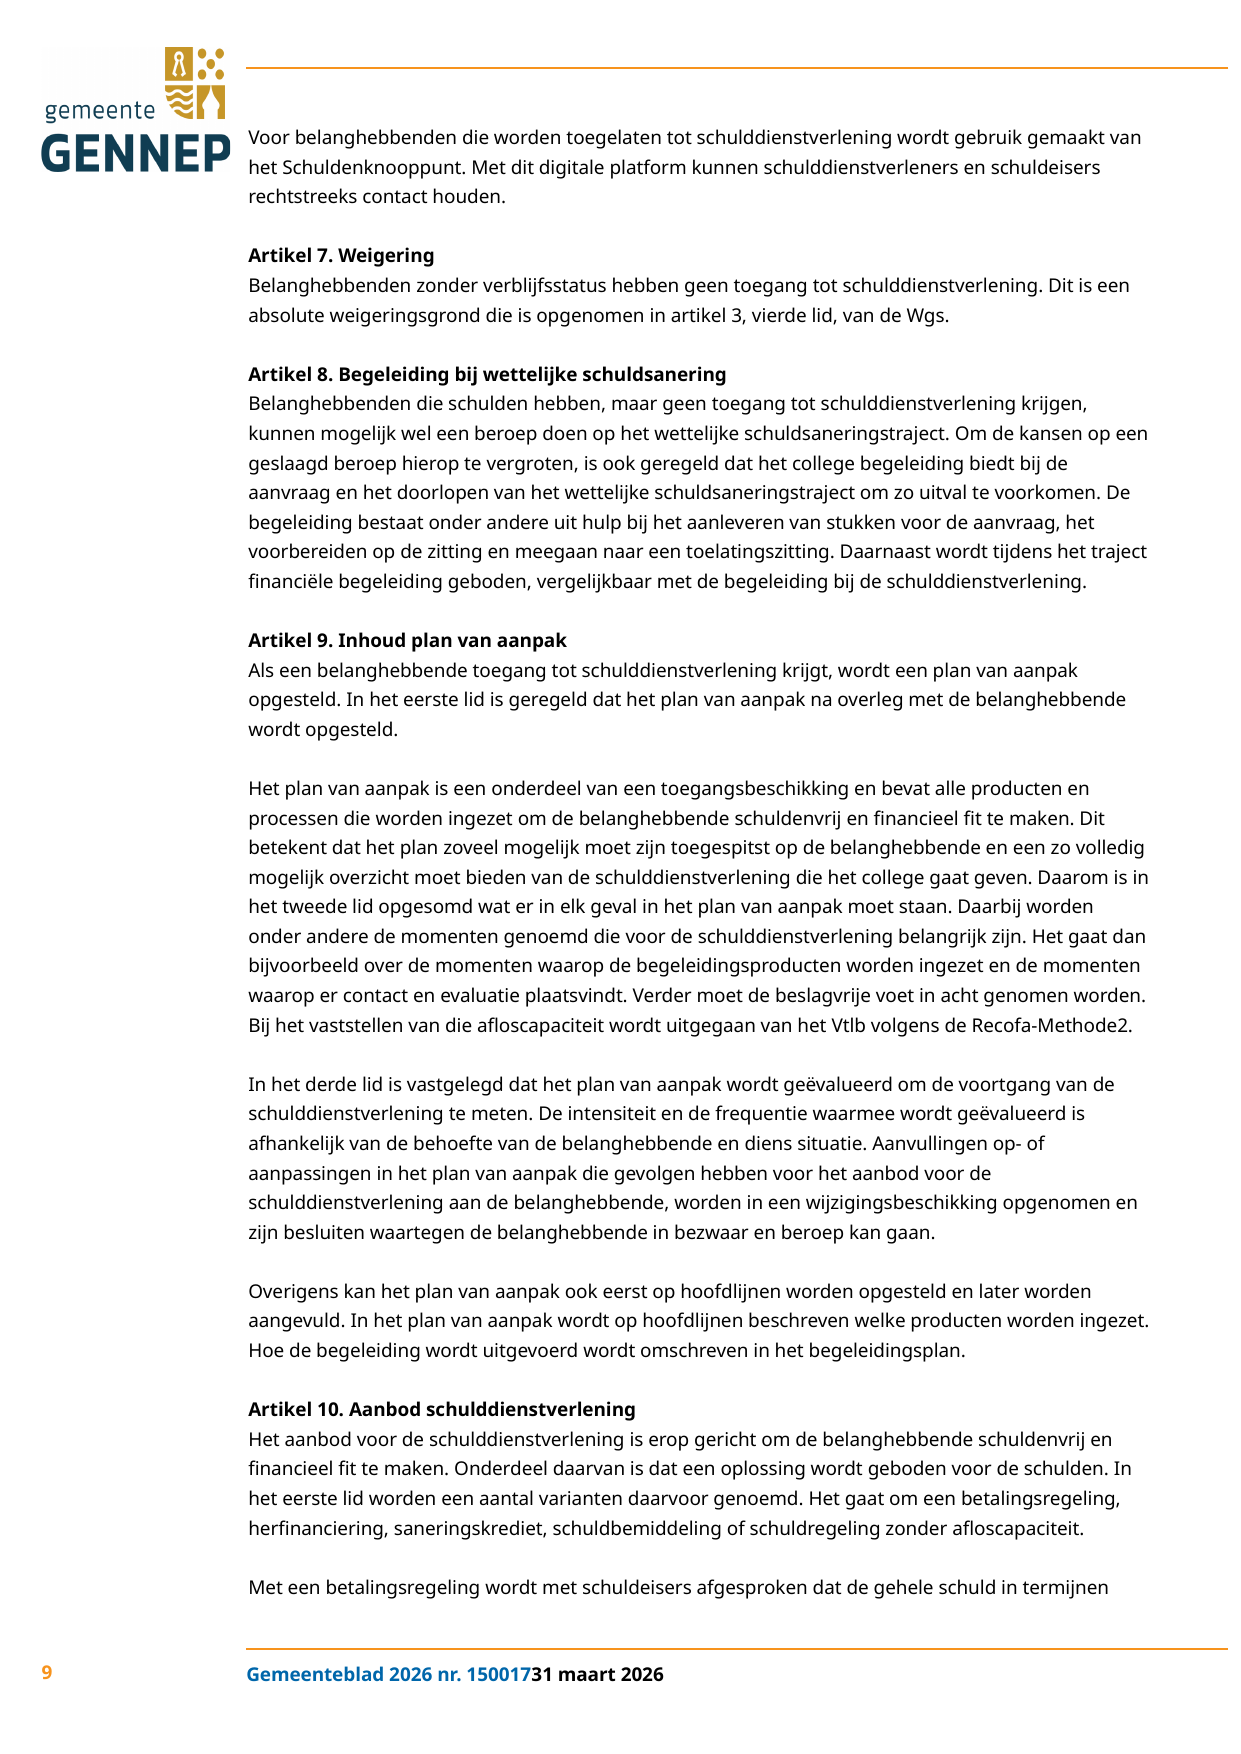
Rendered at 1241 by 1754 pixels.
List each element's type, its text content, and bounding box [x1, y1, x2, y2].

text Belanghebbenden die schulden hebben, maar geen toegang tot schulddienstverlening krijgen, kunnen mogelijk wel een beroep doen op het wettelijke schuldsaneringstraject. Om de kansen op een geslaagd beroep hierop te vergroten, is ook geregeld dat het college begeleiding biedt bij de aanvraag en het doorlopen van het wettelijke schuldsaneringstraject om zo uitval te voorkomen. De begeleiding bestaat onder andere uit hulp bij het aanleveren van stukken voor de aanvraag, het voorbereiden op de zitting en meegaan naar een toelatingszitting. Daarnaast wordt tijdens het traject financiële begeleiding geboden, vergelijkbaar met de begeleiding bij de schulddienstverlening. [248, 391, 1152, 594]
text Het plan van aanpak is een onderdeel van een toegangsbeschikking en bevat alle producten en processen die worden ingezet om de belanghebbende schuldenvrij en financieel fit te maken. Dit betekent dat het plan zoveel mogelijk moet zijn toegespitst op de belanghebbende en een zo volledig mogelijk overzicht moet bieden van de schulddienstverlening die het college gaat geven. Daarom is in het tweede lid opgesomd wat er in elk geval in het plan van aanpak moet staan. Daarbij worden onder andere de momenten genoemd die voor de schulddienstverlening belangrijk zijn. Het gaat dan bijvoorbeeld over de momenten waarop de begeleidingsproducten worden ingezet en de momenten waarop er contact en evaluatie plaatsvindt. Verder moet de beslagvrije voet in acht genomen worden. Bij het vaststellen van die afloscapaciteit wordt uitgegaan van het Vtlb volgens de Recofa-Methode2. [248, 775, 1152, 1038]
text Artikel 8. Begeleiding bij wettelijke schuldsanering [248, 361, 1152, 387]
text Als een belanghebbende toegang tot schulddienstverlening krijgt, wordt een plan van aanpak opgesteld. In het eerste lid is geregeld dat het plan van aanpak na overleg met de belanghebbende wordt opgesteld. [248, 657, 1152, 742]
text Artikel 7. Weigering [248, 243, 1152, 268]
text Het aanbod voor de schulddienstverlening is erop gericht om de belanghebbende schuldenvrij en financieel fit te maken. Onderdeel daarvan is dat een oplossing wordt geboden voor de schulden. In het eerste lid worden een aantal varianten daarvoor genoemd. Het gaat om een betalingsregeling, herfinanciering, saneringskrediet, schuldbemiddeling of schuldregeling zonder afloscapaciteit. [248, 1426, 1152, 1541]
text Voor belanghebbenden die worden toegelaten tot schulddienstverlening wordt gebruik gemaakt van het Schuldenknooppunt. Met dit digitale platform kunnen schulddienstverleners en schuldeisers rechtstreeks contact houden. [248, 124, 1152, 209]
text In het derde lid is vastgelegd dat het plan van aanpak wordt geëvalueerd om de voortgang van de schulddienstverlening te meten. De intensiteit en de frequentie waarmee wordt geëvalueerd is afhankelijk van de behoefte van de belanghebbende en diens situatie. Aanvullingen op- of aanpassingen in het plan van aanpak die gevolgen hebben voor het aanbod voor de schulddienstverlening aan de belanghebbende, worden in een wijzigingsbeschikking opgenomen en zijn besluiten waartegen de belanghebbende in bezwaar en beroep kan gaan. [248, 1071, 1152, 1245]
text Artikel 9. Inhoud plan van aanpak [248, 627, 1152, 653]
picture [41, 47, 231, 172]
text Overigens kan het plan van aanpak ook eerst op hoofdlijnen worden opgesteld en later worden aangevuld. In het plan van aanpak wordt op hoofdlijnen beschreven welke producten worden ingezet. Hoe de begeleiding wordt uitgevoerd wordt omschreven in het begeleidingsplan. [248, 1278, 1152, 1363]
text Belanghebbenden zonder verblijfsstatus hebben geen toegang tot schulddienstverlening. Dit is een absolute weigeringsgrond die is opgenomen in artikel 3, vierde lid, van de Wgs. [248, 272, 1152, 328]
text Met een betalingsregeling wordt met schuldeisers afgesproken dat de gehele schuld in termijnen [248, 1574, 1152, 1600]
text Artikel 10. Aanbod schulddienstverlening [248, 1396, 1152, 1422]
